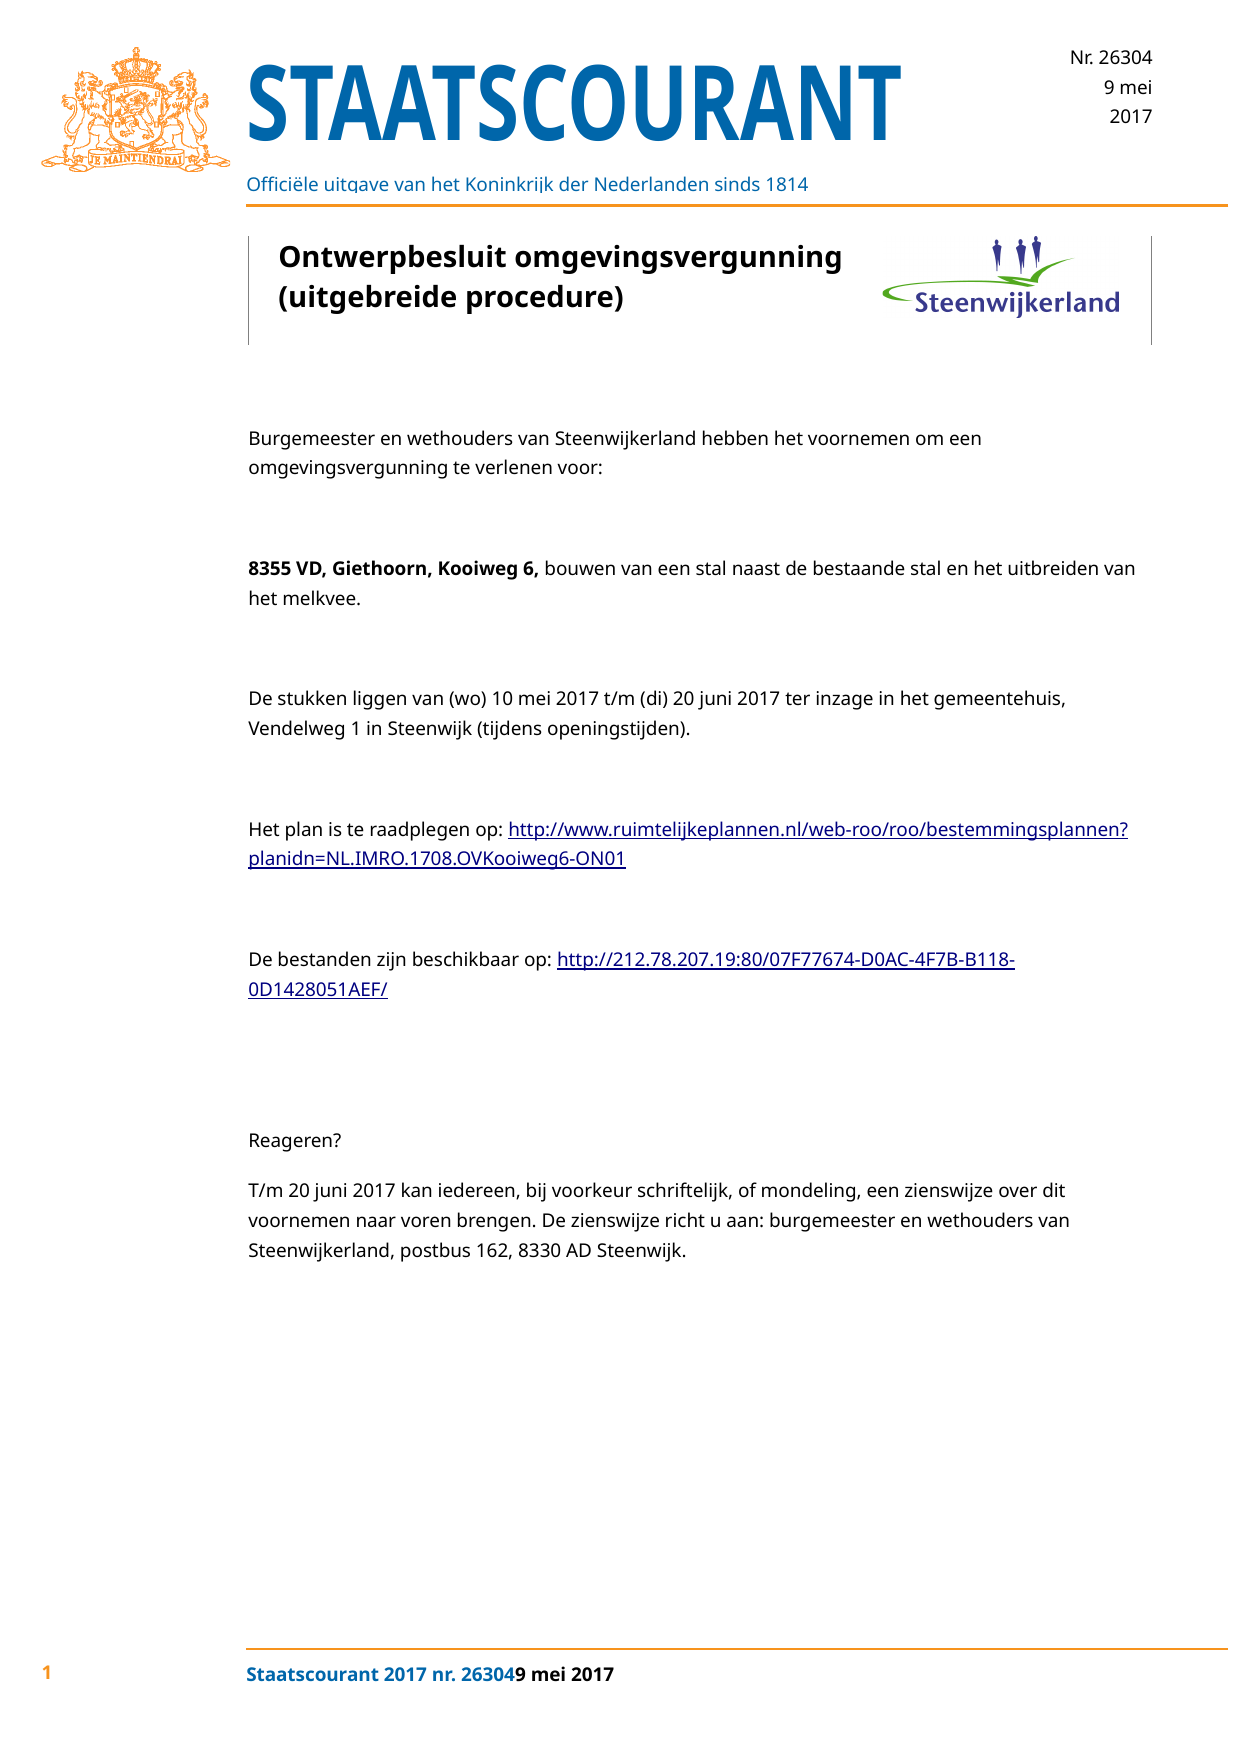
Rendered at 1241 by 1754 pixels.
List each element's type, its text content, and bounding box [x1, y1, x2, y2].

table_header [850, 236, 1151, 345]
picture [882, 236, 1119, 318]
picture [41, 47, 231, 172]
text Het plan is te raadplegen op: http://www.ruimtelijkeplannen.nl/web-roo/roo/bestemmingsplannen?planidn=NL.IMRO.1708.OVKooiweg6-ON01 [248, 816, 1152, 871]
text T/m 20 juni 2017 kan iedereen, bij voorkeur schriftelijk, of mondeling, een zienswijze over dit voornemen naar voren brengen. De zienswijze richt u aan: burgemeester en wethouders van Steenwijkerland, postbus 162, 8330 AD Steenwijk. [248, 1178, 1152, 1262]
table_header Ontwerpbesluit omgevingsvergunning (uitgebreide procedure) [249, 236, 850, 345]
text De bestanden zijn beschikbaar op: http://212.78.207.19:80/07F77674-D0AC-4F7B-B118-0D1428051AEF/ [248, 946, 1152, 1002]
text De stukken liggen van (wo) 10 mei 2017 t/m (di) 20 juni 2017 ter inzage in het gemeentehuis, Vendelweg 1 in Steenwijk (tijdens openingstijden). [248, 686, 1152, 741]
text Reageren? [248, 1127, 1152, 1153]
text Burgemeester en wethouders van Steenwijkerland hebben het voornemen om een omgevingsvergunning te verlenen voor: [248, 425, 1152, 480]
text 8355 VD, Giethoorn, Kooiweg 6, bouwen van een stal naast de bestaande stal en het uitbreiden van het melkvee. [248, 555, 1152, 610]
